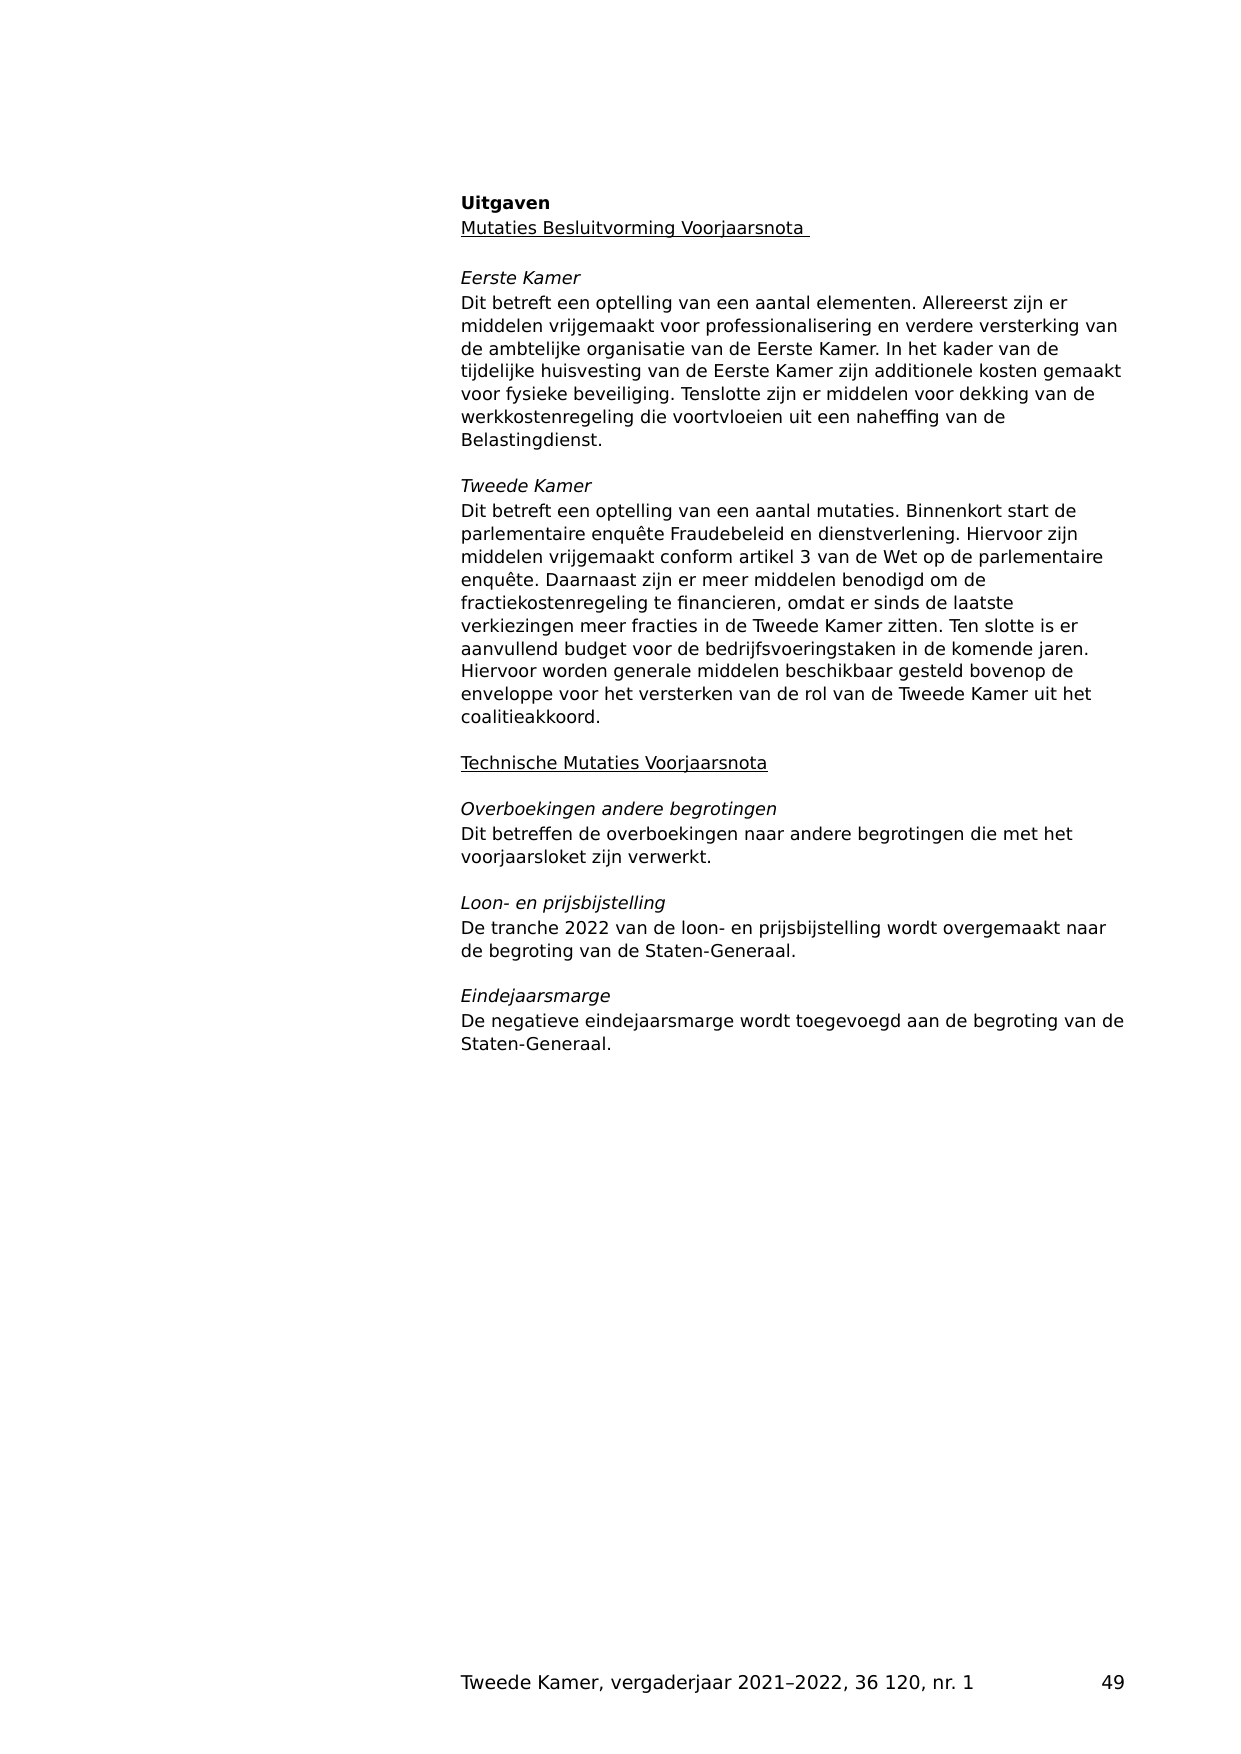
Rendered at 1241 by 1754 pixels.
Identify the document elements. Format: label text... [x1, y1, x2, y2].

text Eindejaarsmarge [461, 984, 1125, 1007]
text De tranche 2022 van de loon- en prijsbijstelling wordt overgemaakt naar de begroting van de Staten-Generaal. [461, 916, 1125, 962]
text Technische Mutaties Voorjaarsnota [461, 751, 1125, 774]
text Uitgaven [461, 191, 1125, 214]
text Overboekingen andere begrotingen [461, 797, 1125, 820]
text Eerste Kamer [461, 266, 1125, 289]
text Dit betreft een optelling van een aantal elementen. Allereerst zijn er middelen vrijgemaakt voor professionalisering en verdere versterking van de ambtelijke organisatie van de Eerste Kamer. In het kader van de tijdelijke huisvesting van de Eerste Kamer zijn additionele kosten gemaakt voor fysieke beveiliging. Tenslotte zijn er middelen voor dekking van de werkkostenregeling die voortvloeien uit een naheffing van de Belastingdienst. [461, 291, 1125, 451]
text Loon- en prijsbijstelling [461, 891, 1125, 914]
text Tweede Kamer [461, 474, 1125, 497]
text Dit betreffen de overboekingen naar andere begrotingen die met het voorjaarsloket zijn verwerkt. [461, 822, 1125, 868]
text Dit betreft een optelling van een aantal mutaties. Binnenkort start de parlementaire enquête Fraudebeleid en dienstverlening. Hiervoor zijn middelen vrijgemaakt conform artikel 3 van de Wet op de parlementaire enquête. Daarnaast zijn er meer middelen benodigd om de fractiekostenregeling te financieren, omdat er sinds de laatste verkiezingen meer fracties in de Tweede Kamer zitten. Ten slotte is er aanvullend budget voor de bedrijfsvoeringstaken in de komende jaren. Hiervoor worden generale middelen beschikbaar gesteld bovenop de enveloppe voor het versterken van de rol van de Tweede Kamer uit het coalitieakkoord. [461, 499, 1125, 728]
text Mutaties Besluitvorming Voorjaarsnota [461, 216, 1125, 239]
text De negatieve eindejaarsmarge wordt toegevoegd aan de begroting van de Staten-Generaal. [461, 1009, 1125, 1055]
